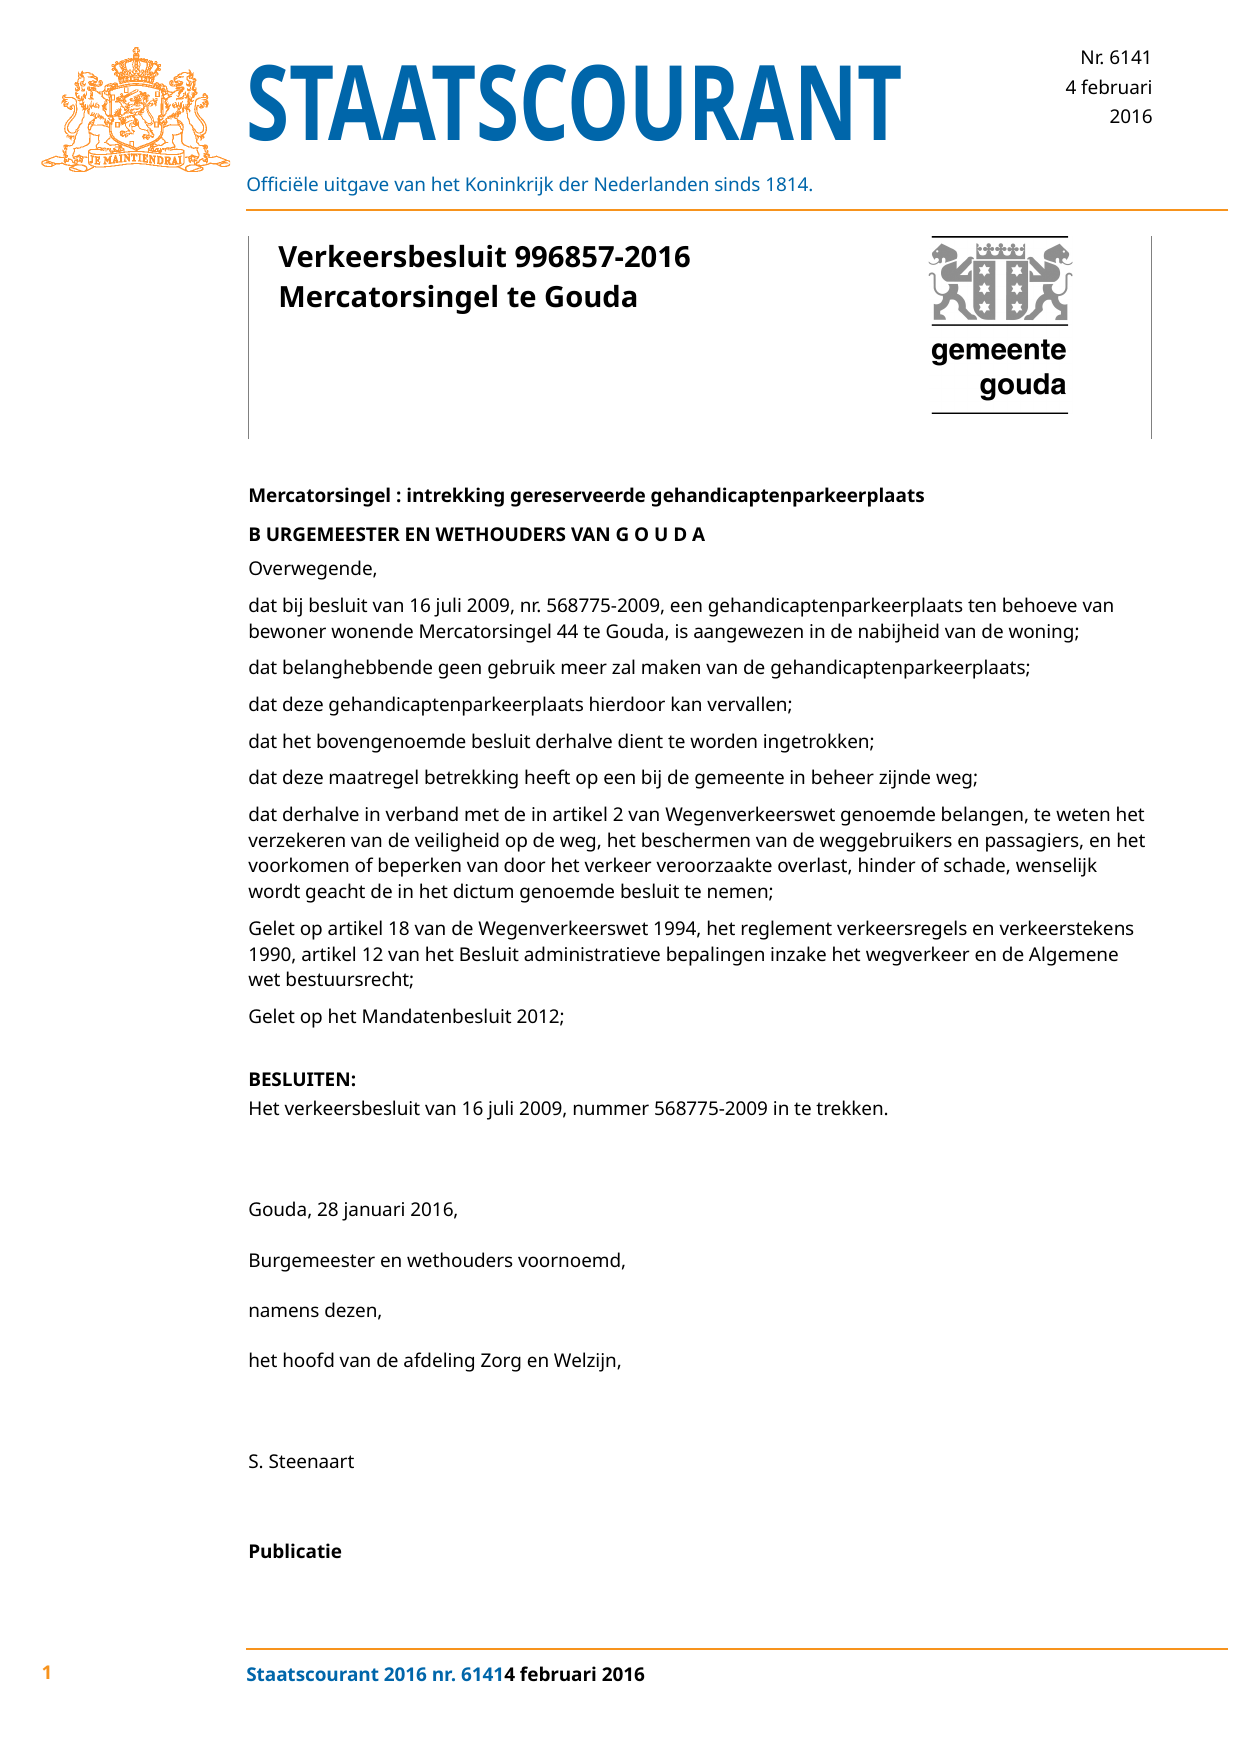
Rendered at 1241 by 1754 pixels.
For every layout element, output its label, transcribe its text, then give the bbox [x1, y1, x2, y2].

text Het verkeersbesluit van 16 juli 2009, nummer 568775-2009 in te trekken. [248, 1096, 1152, 1121]
text dat derhalve in verband met de in artikel 2 van Wegenverkeerswet genoemde belangen, te weten het verzekeren van de veiligheid op de weg, het beschermen van de weggebruikers en passagiers, en het voorkomen of beperken van door het verkeer veroorzaakte overlast, hinder of schade, wenselijk wordt geacht de in het dictum genoemde besluit te nemen; [248, 801, 1152, 904]
text BESLUITEN: [248, 1066, 1152, 1092]
text dat deze maatregel betrekking heeft op een bij de gemeente in beheer zijnde weg; [248, 764, 1152, 790]
text Mercatorsingel : intrekking gereserveerde gehandicaptenparkeerplaats [248, 482, 1152, 508]
text dat deze gehandicaptenparkeerplaats hierdoor kan vervallen; [248, 691, 1152, 717]
text Gelet op het Mandatenbesluit 2012; [248, 1003, 1152, 1029]
text B URGEMEESTER EN WETHOUDERS VAN G O U D A [248, 521, 1152, 547]
text Overwegende, [248, 556, 1152, 581]
text Gelet op artikel 18 van de Wegenverkeerswet 1994, het reglement verkeersregels en verkeerstekens 1990, artikel 12 van het Besluit administratieve bepalingen inzake het wegverkeer en de Algemene wet bestuursrecht; [248, 915, 1152, 992]
text Gouda, 28 januari 2016, [248, 1196, 1152, 1222]
text dat belanghebbende geen gebruik meer zal maken van de gehandicaptenparkeerplaats; [248, 654, 1152, 680]
table_header Verkeersbesluit 996857-2016 Mercatorsingel te Gouda [249, 236, 850, 439]
table_header [850, 236, 928, 413]
text Burgemeester en wethouders voornoemd, [248, 1247, 1152, 1272]
picture [928, 236, 1073, 414]
table_header [1073, 236, 1151, 413]
table_header [850, 414, 1151, 439]
text dat bij besluit van 16 juli 2009, nr. 568775-2009, een gehandicaptenparkeerplaats ten behoeve van bewoner wonende Mercatorsingel 44 te Gouda, is aangewezen in de nabijheid van de woning; [248, 592, 1152, 644]
text S. Steenaart [248, 1448, 1152, 1474]
text dat het bovengenoemde besluit derhalve dient te worden ingetrokken; [248, 728, 1152, 754]
text het hoofd van de afdeling Zorg en Welzijn, [248, 1348, 1152, 1373]
text Publicatie [248, 1538, 1152, 1564]
picture [41, 47, 231, 172]
text namens dezen, [248, 1297, 1152, 1323]
